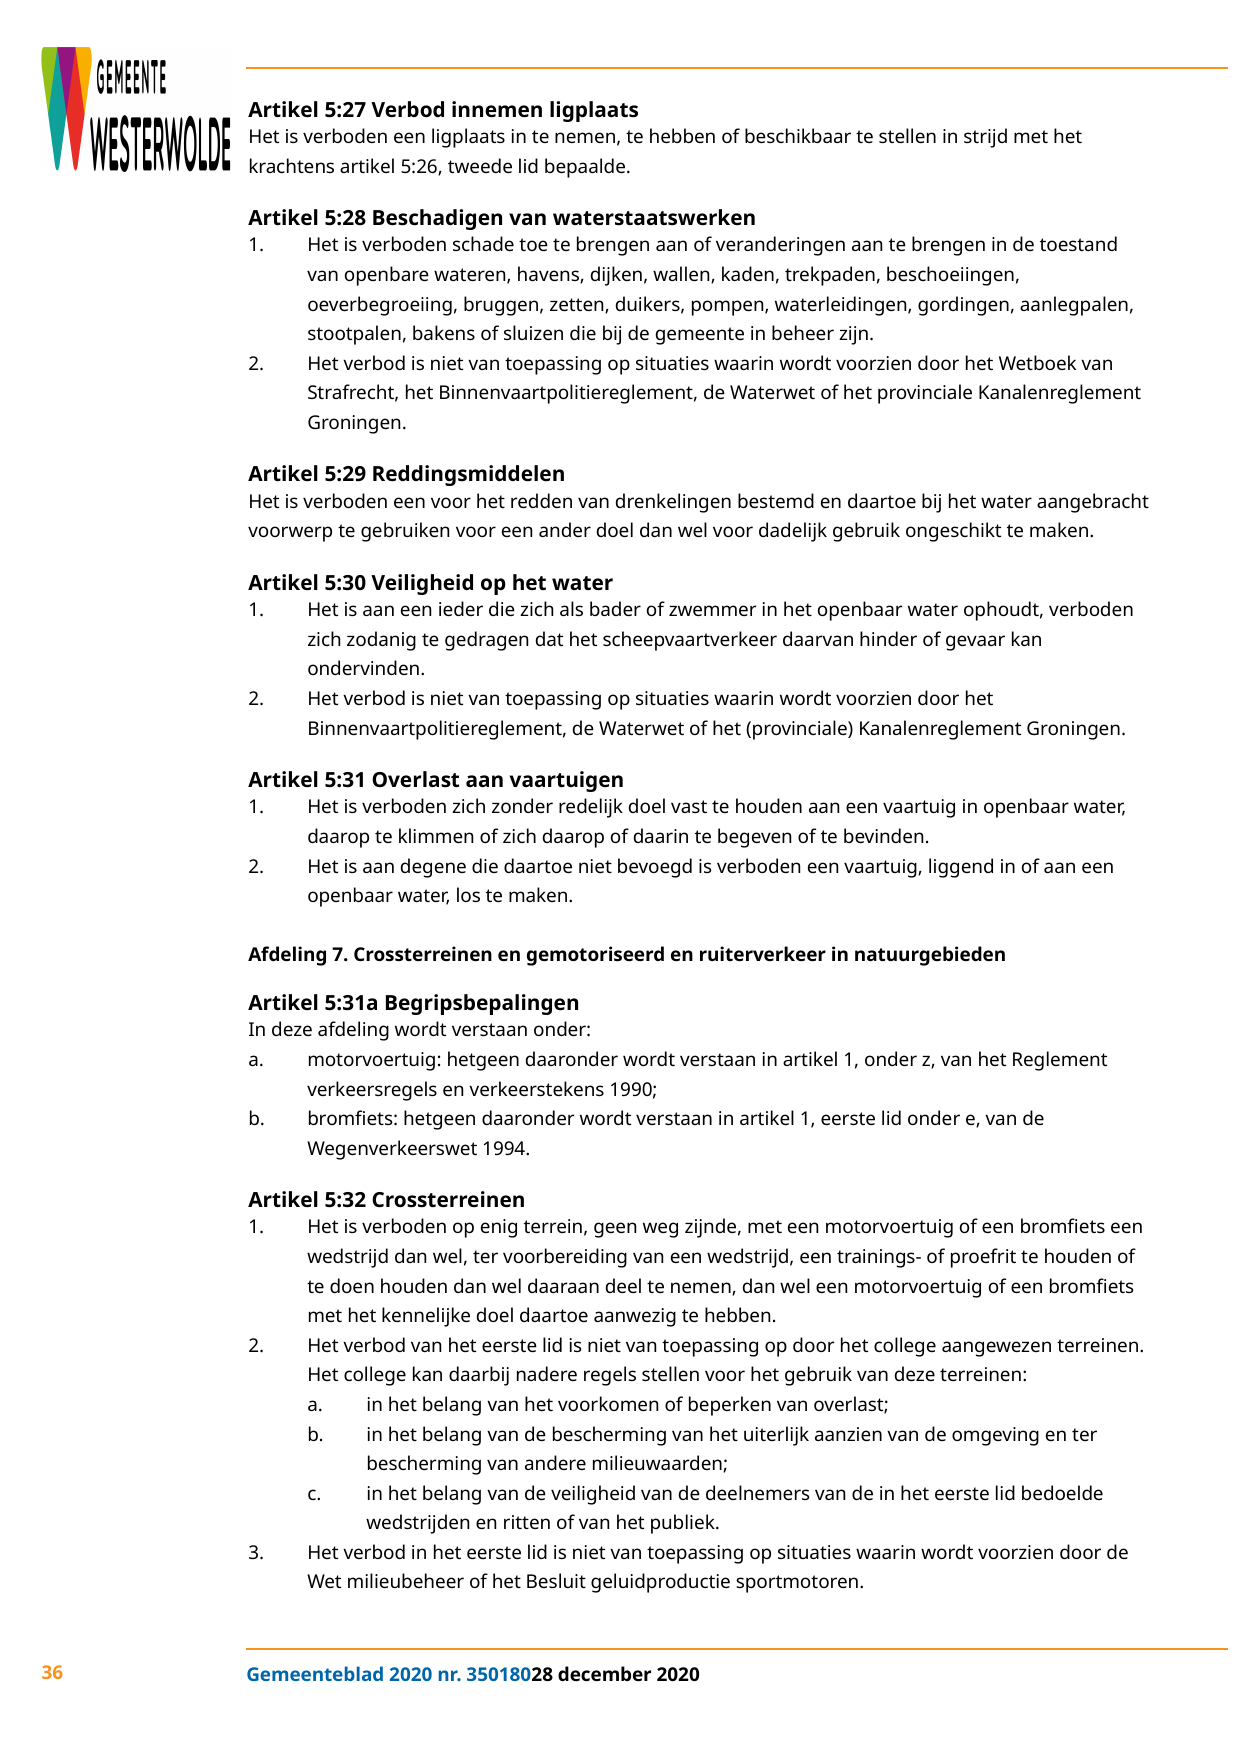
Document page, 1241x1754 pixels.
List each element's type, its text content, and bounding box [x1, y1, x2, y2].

list in het belang van de veiligheid van de deelnemers van de in het eerste lid bedoelde wedstrijden en ritten of van het publiek. [307, 1480, 1152, 1535]
text Artikel 5:30 Veiligheid op het water [248, 568, 1152, 596]
text Artikel 5:28 Beschadigen van waterstaatswerken [248, 203, 1152, 232]
list Het is verboden schade toe te brengen aan of veranderingen aan te brengen in de toestand van openbare wateren, havens, dijken, wallen, kaden, trekpaden, beschoeiingen, oeverbegroeiing, bruggen, zetten, duikers, pompen, waterleidingen, gordingen, aanlegpalen, stootpalen, bakens of sluizen die bij de gemeente in beheer zijn. [248, 232, 1152, 346]
list Het verbod is niet van toepassing op situaties waarin wordt voorzien door het Wetboek van Strafrecht, het Binnenvaartpolitiereglement, de Waterwet of het provinciale Kanalenreglement Groningen. [248, 350, 1152, 435]
text Het is verboden een ligplaats in te nemen, te hebben of beschikbaar te stellen in strijd met het krachtens artikel 5:26, tweede lid bepaalde. [248, 123, 1152, 178]
list Het is aan degene die daartoe niet bevoegd is verboden een vaartuig, liggend in of aan een openbaar water, los te maken. [248, 853, 1152, 908]
text Artikel 5:31 Overlast aan vaartuigen [248, 765, 1152, 794]
list Het verbod in het eerste lid is niet van toepassing op situaties waarin wordt voorzien door de Wet milieubeheer of het Besluit geluidproductie sportmotoren. [248, 1539, 1152, 1594]
text Artikel 5:27 Verbod innemen ligplaats [248, 95, 1152, 123]
list bromfiets: hetgeen daaronder wordt verstaan in artikel 1, eerste lid onder e, van de Wegenverkeerswet 1994. [248, 1105, 1152, 1161]
picture [41, 47, 231, 172]
list motorvoertuig: hetgeen daaronder wordt verstaan in artikel 1, onder z, van het Reglement verkeersregels en verkeerstekens 1990; [248, 1046, 1152, 1101]
text Artikel 5:32 Crossterreinen [248, 1185, 1152, 1214]
text Artikel 5:31a Begripsbepalingen [248, 988, 1152, 1017]
list in het belang van de bescherming van het uiterlijk aanzien van de omgeving en ter bescherming van andere milieuwaarden; [307, 1421, 1152, 1476]
text Artikel 5:29 Reddingsmiddelen [248, 459, 1152, 488]
text Afdeling 7. Crossterreinen en gemotoriseerd en ruiterverkeer in natuurgebieden [248, 942, 1152, 967]
list in het belang van het voorkomen of beperken van overlast; [307, 1391, 1152, 1417]
text Het is verboden een voor het redden van drenkelingen bestemd en daartoe bij het water aangebracht voorwerp te gebruiken voor een ander doel dan wel voor dadelijk gebruik ongeschikt te maken. [248, 488, 1152, 543]
list Het is verboden zich zonder redelijk doel vast te houden aan een vaartuig in openbaar water, daarop te klimmen of zich daarop of daarin te begeven of te bevinden. [248, 794, 1152, 849]
list Het verbod van het eerste lid is niet van toepassing op door het college aangewezen terreinen. Het college kan daarbij nadere regels stellen voor het gebruik van deze terreinen: [248, 1332, 1152, 1387]
list Het is verboden op enig terrein, geen weg zijnde, met een motorvoertuig of een bromfiets een wedstrijd dan wel, ter voorbereiding van een wedstrijd, een trainings- of proefrit te houden of te doen houden dan wel daaraan deel te nemen, dan wel een motorvoertuig of een bromfiets met het kennelijke doel daartoe aanwezig te hebben. [248, 1214, 1152, 1328]
list Het verbod is niet van toepassing op situaties waarin wordt voorzien door het Binnenvaartpolitiereglement, de Waterwet of het (provinciale) Kanalenreglement Groningen. [248, 685, 1152, 741]
text In deze afdeling wordt verstaan onder: [248, 1017, 1152, 1042]
list Het is aan een ieder die zich als bader of zwemmer in het openbaar water ophoudt, verboden zich zodanig te gedragen dat het scheepvaartverkeer daarvan hinder of gevaar kan ondervinden. [248, 596, 1152, 681]
